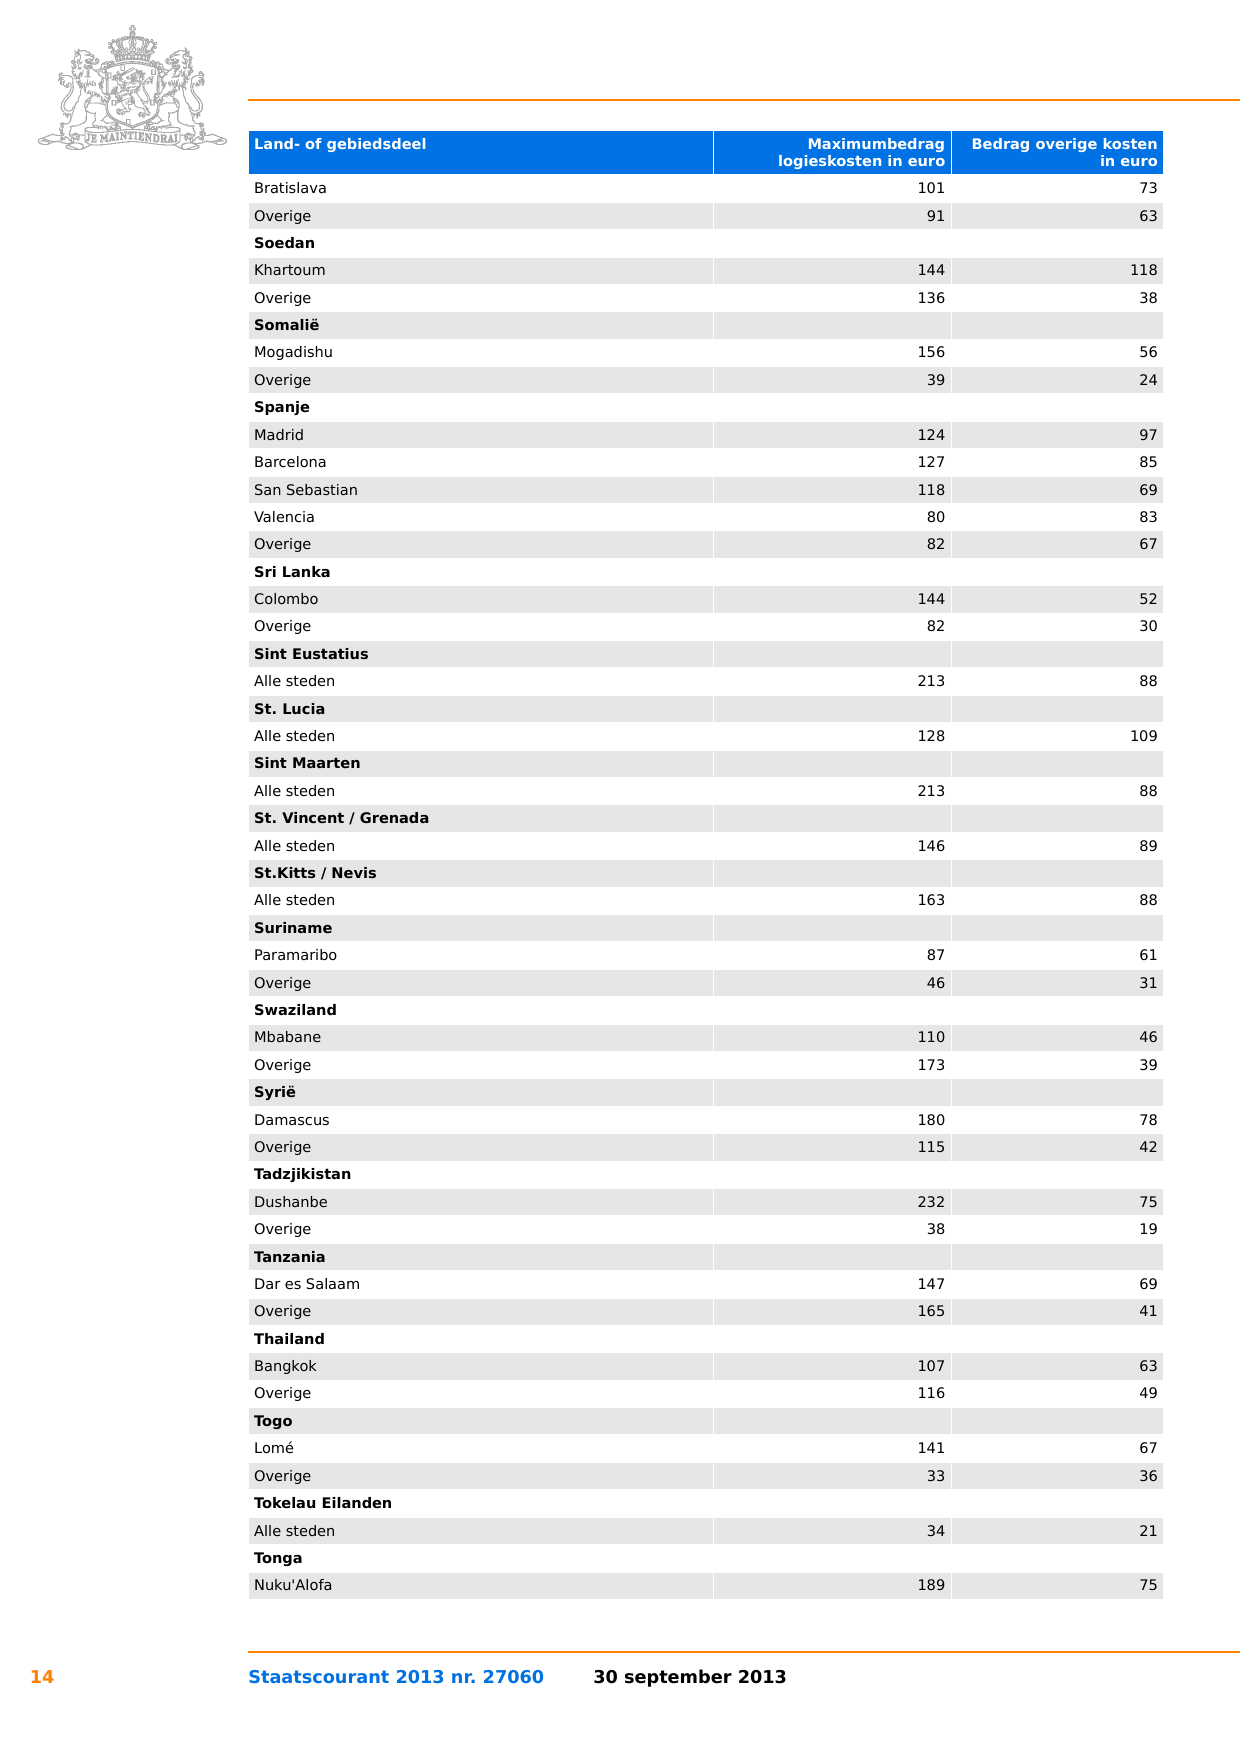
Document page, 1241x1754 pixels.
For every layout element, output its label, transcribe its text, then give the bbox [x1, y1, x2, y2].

table_cell 69 [952, 477, 1163, 503]
table_cell 180 [714, 1107, 951, 1133]
table_cell 88 [952, 778, 1163, 804]
table_cell 42 [952, 1134, 1163, 1161]
table_cell 189 [714, 1573, 951, 1599]
table_cell Syrië [249, 1079, 713, 1106]
table_cell 69 [952, 1271, 1163, 1297]
table_cell [952, 312, 1163, 339]
table_cell 128 [714, 723, 951, 749]
table_cell 85 [952, 449, 1163, 476]
table_cell Tonga [249, 1545, 713, 1571]
table_cell 63 [952, 203, 1163, 229]
table_cell 232 [714, 1189, 951, 1215]
table_cell Overige [249, 367, 713, 393]
table_cell 118 [952, 258, 1163, 284]
table_cell [952, 1408, 1163, 1434]
table_cell Overige [249, 1463, 713, 1489]
table_cell 67 [952, 1436, 1163, 1462]
table_cell 19 [952, 1216, 1163, 1243]
table_cell [952, 915, 1163, 941]
table_cell Overige [249, 1134, 713, 1161]
table_cell [714, 997, 951, 1023]
table_cell 63 [952, 1353, 1163, 1380]
table_cell 136 [714, 285, 951, 311]
table_cell 56 [952, 340, 1163, 366]
table_cell [952, 559, 1163, 585]
table_cell 82 [714, 531, 951, 558]
table_cell 173 [714, 1052, 951, 1078]
table_cell [714, 860, 951, 887]
table_cell [714, 751, 951, 777]
table_header Bedrag overige kosten in euro [952, 131, 1163, 174]
table_cell Mbabane [249, 1025, 713, 1051]
table_cell 109 [952, 723, 1163, 749]
table_cell 115 [714, 1134, 951, 1161]
table_cell 21 [952, 1518, 1163, 1544]
table_cell Mogadishu [249, 340, 713, 366]
table_cell 141 [714, 1436, 951, 1462]
table_cell 33 [714, 1463, 951, 1489]
table_cell [714, 1490, 951, 1517]
table_cell 146 [714, 833, 951, 859]
table_cell [714, 805, 951, 832]
table_cell 75 [952, 1189, 1163, 1215]
table_cell 80 [714, 504, 951, 530]
table_cell Alle steden [249, 669, 713, 695]
table_cell 165 [714, 1299, 951, 1325]
table_cell 46 [952, 1025, 1163, 1051]
table_cell Bangkok [249, 1353, 713, 1380]
table_cell Overige [249, 285, 713, 311]
table_cell Sint Eustatius [249, 641, 713, 667]
table_cell Nuku'Alofa [249, 1573, 713, 1599]
table_cell [952, 860, 1163, 887]
table_cell Tanzania [249, 1244, 713, 1270]
table_cell [714, 1545, 951, 1571]
table_cell Overige [249, 1299, 713, 1325]
table_cell Overige [249, 1216, 713, 1243]
table_cell Colombo [249, 586, 713, 613]
table_cell Khartoum [249, 258, 713, 284]
table_cell 67 [952, 531, 1163, 558]
table_cell 87 [714, 943, 951, 969]
table_cell 82 [714, 614, 951, 640]
table_cell [952, 395, 1163, 421]
table_cell Soedan [249, 230, 713, 256]
table_cell 89 [952, 833, 1163, 859]
table_cell 97 [952, 422, 1163, 448]
table_cell Tokelau Eilanden [249, 1490, 713, 1517]
table_cell San Sebastian [249, 477, 713, 503]
table_cell 124 [714, 422, 951, 448]
table_cell Bratislava [249, 175, 713, 202]
table_cell Swaziland [249, 997, 713, 1023]
table_cell [714, 1326, 951, 1352]
table_cell 110 [714, 1025, 951, 1051]
table_cell 116 [714, 1381, 951, 1407]
table_cell Overige [249, 1381, 713, 1407]
table_cell 88 [952, 669, 1163, 695]
table_cell 101 [714, 175, 951, 202]
table_cell [952, 1490, 1163, 1517]
table_cell Madrid [249, 422, 713, 448]
table_cell [952, 696, 1163, 722]
table_cell Somalië [249, 312, 713, 339]
table_cell 38 [714, 1216, 951, 1243]
table_cell [952, 751, 1163, 777]
table_cell Thailand [249, 1326, 713, 1352]
table_cell Tadzjikistan [249, 1162, 713, 1188]
table_cell [714, 1079, 951, 1106]
table_cell [952, 230, 1163, 256]
table_header Maximumbedrag logieskosten in euro [714, 131, 951, 174]
table_cell 91 [714, 203, 951, 229]
table_cell [714, 312, 951, 339]
table_cell 41 [952, 1299, 1163, 1325]
table_cell [714, 559, 951, 585]
table_cell [952, 1326, 1163, 1352]
table_cell Alle steden [249, 778, 713, 804]
table_cell St. Lucia [249, 696, 713, 722]
table_cell [714, 641, 951, 667]
table_cell Sri Lanka [249, 559, 713, 585]
table_cell [952, 805, 1163, 832]
table_cell 78 [952, 1107, 1163, 1133]
table_cell 213 [714, 669, 951, 695]
table_cell 38 [952, 285, 1163, 311]
table_cell 144 [714, 586, 951, 613]
table_cell [952, 1079, 1163, 1106]
table_cell Overige [249, 1052, 713, 1078]
table_cell 73 [952, 175, 1163, 202]
table_cell Overige [249, 531, 713, 558]
table_cell Damascus [249, 1107, 713, 1133]
table_cell 39 [714, 367, 951, 393]
table_cell Sint Maarten [249, 751, 713, 777]
table_cell 30 [952, 614, 1163, 640]
table_header Land- of gebiedsdeel [249, 131, 713, 174]
table_cell 52 [952, 586, 1163, 613]
table_cell 46 [714, 970, 951, 996]
table_cell Alle steden [249, 1518, 713, 1544]
table_cell Suriname [249, 915, 713, 941]
table_cell [952, 1545, 1163, 1571]
table_cell Togo [249, 1408, 713, 1434]
table_cell 49 [952, 1381, 1163, 1407]
table_cell St. Vincent / Grenada [249, 805, 713, 832]
table_cell [952, 997, 1163, 1023]
table_cell 75 [952, 1573, 1163, 1599]
table_cell 163 [714, 888, 951, 914]
table_cell Alle steden [249, 888, 713, 914]
table_cell Lomé [249, 1436, 713, 1462]
table_cell 144 [714, 258, 951, 284]
table_cell 24 [952, 367, 1163, 393]
table_cell [714, 395, 951, 421]
table_cell [714, 1244, 951, 1270]
table_cell Barcelona [249, 449, 713, 476]
table_cell Overige [249, 970, 713, 996]
table_cell [952, 1244, 1163, 1270]
table_cell [952, 1162, 1163, 1188]
table_cell 118 [714, 477, 951, 503]
picture [38, 25, 227, 150]
table_cell Dar es Salaam [249, 1271, 713, 1297]
table_cell 213 [714, 778, 951, 804]
table_cell 88 [952, 888, 1163, 914]
table_cell [714, 1408, 951, 1434]
table_cell 107 [714, 1353, 951, 1380]
table_cell Spanje [249, 395, 713, 421]
table_cell 34 [714, 1518, 951, 1544]
table_cell 83 [952, 504, 1163, 530]
table_cell Paramaribo [249, 943, 713, 969]
table_cell 39 [952, 1052, 1163, 1078]
table_cell [714, 915, 951, 941]
table_cell Dushanbe [249, 1189, 713, 1215]
table_cell 36 [952, 1463, 1163, 1489]
table_cell 156 [714, 340, 951, 366]
table_cell [714, 230, 951, 256]
table_cell 147 [714, 1271, 951, 1297]
table_cell [714, 1162, 951, 1188]
table_cell Alle steden [249, 723, 713, 749]
table_cell St.Kitts / Nevis [249, 860, 713, 887]
table_cell [714, 696, 951, 722]
table_cell Overige [249, 203, 713, 229]
table_cell Overige [249, 614, 713, 640]
table_cell [952, 641, 1163, 667]
table_cell Alle steden [249, 833, 713, 859]
table_cell Valencia [249, 504, 713, 530]
table_cell 61 [952, 943, 1163, 969]
table_cell 31 [952, 970, 1163, 996]
table_cell 127 [714, 449, 951, 476]
